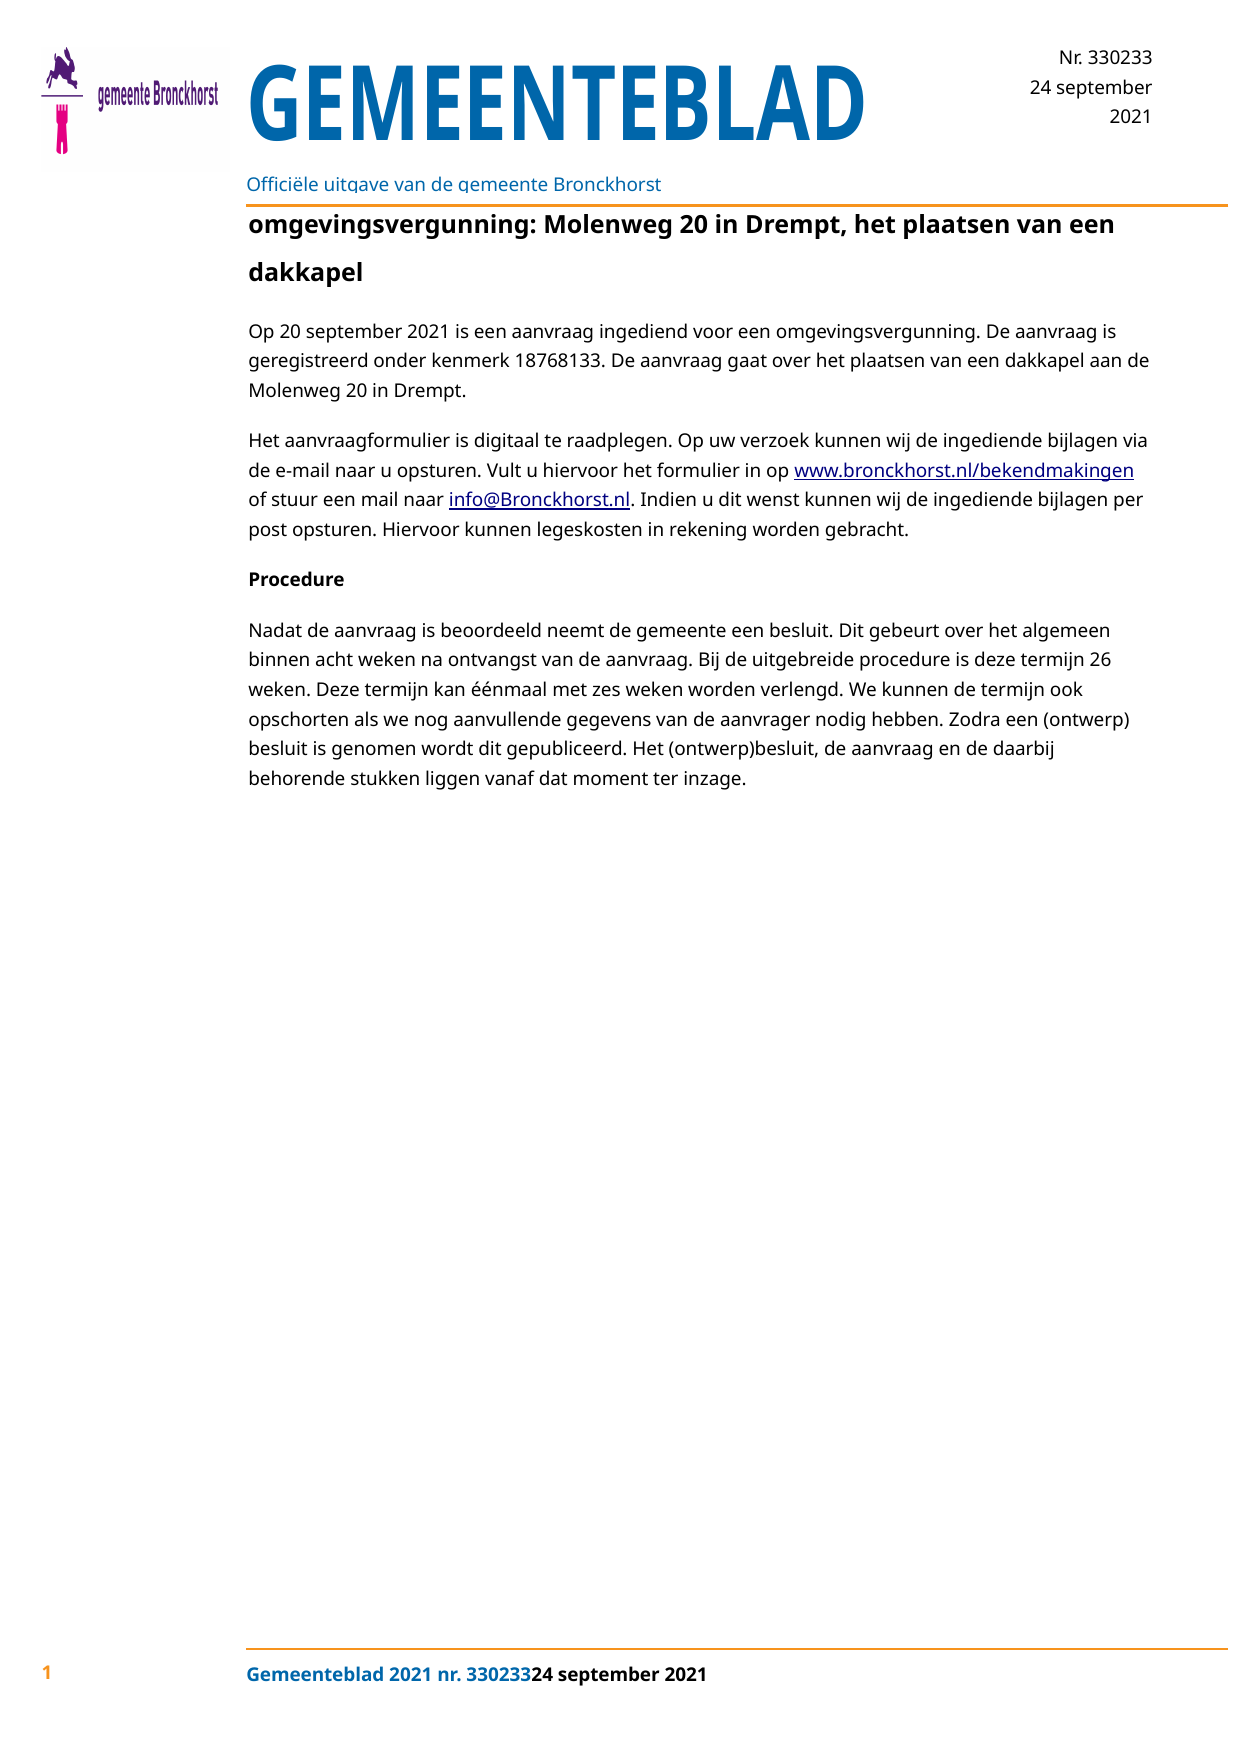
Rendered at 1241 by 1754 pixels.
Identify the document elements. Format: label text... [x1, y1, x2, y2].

text omgevingsvergunning: Molenweg 20 in Drempt, het plaatsen van een dakkapel [248, 207, 1152, 288]
text Procedure [248, 567, 1152, 592]
text Het aanvraagformulier is digitaal te raadplegen. Op uw verzoek kunnen wij de ingediende bijlagen via de e-mail naar u opsturen. Vult u hiervoor het formulier in op www.bronckhorst.nl/bekendmakingen of stuur een mail naar info@Bronckhorst.nl. Indien u dit wenst kunnen wij de ingediende bijlagen per post opsturen. Hiervoor kunnen legeskosten in rekening worden gebracht. [248, 427, 1152, 542]
picture [41, 47, 231, 172]
text Nadat de aanvraag is beoordeeld neemt de gemeente een besluit. Dit gebeurt over het algemeen binnen acht weken na ontvangst van de aanvraag. Bij de uitgebreide procedure is deze termijn 26 weken. Deze termijn kan éénmaal met zes weken worden verlengd. We kunnen de termijn ook opschorten als we nog aanvullende gegevens van de aanvrager nodig hebben. Zodra een (ontwerp) besluit is genomen wordt dit gepubliceerd. Het (ontwerp)besluit, de aanvraag en de daarbij behorende stukken liggen vanaf dat moment ter inzage. [248, 617, 1152, 791]
text Op 20 september 2021 is een aanvraag ingediend voor een omgevingsvergunning. De aanvraag is geregistreerd onder kenmerk 18768133. De aanvraag gaat over het plaatsen van een dakkapel aan de Molenweg 20 in Drempt. [248, 318, 1152, 403]
